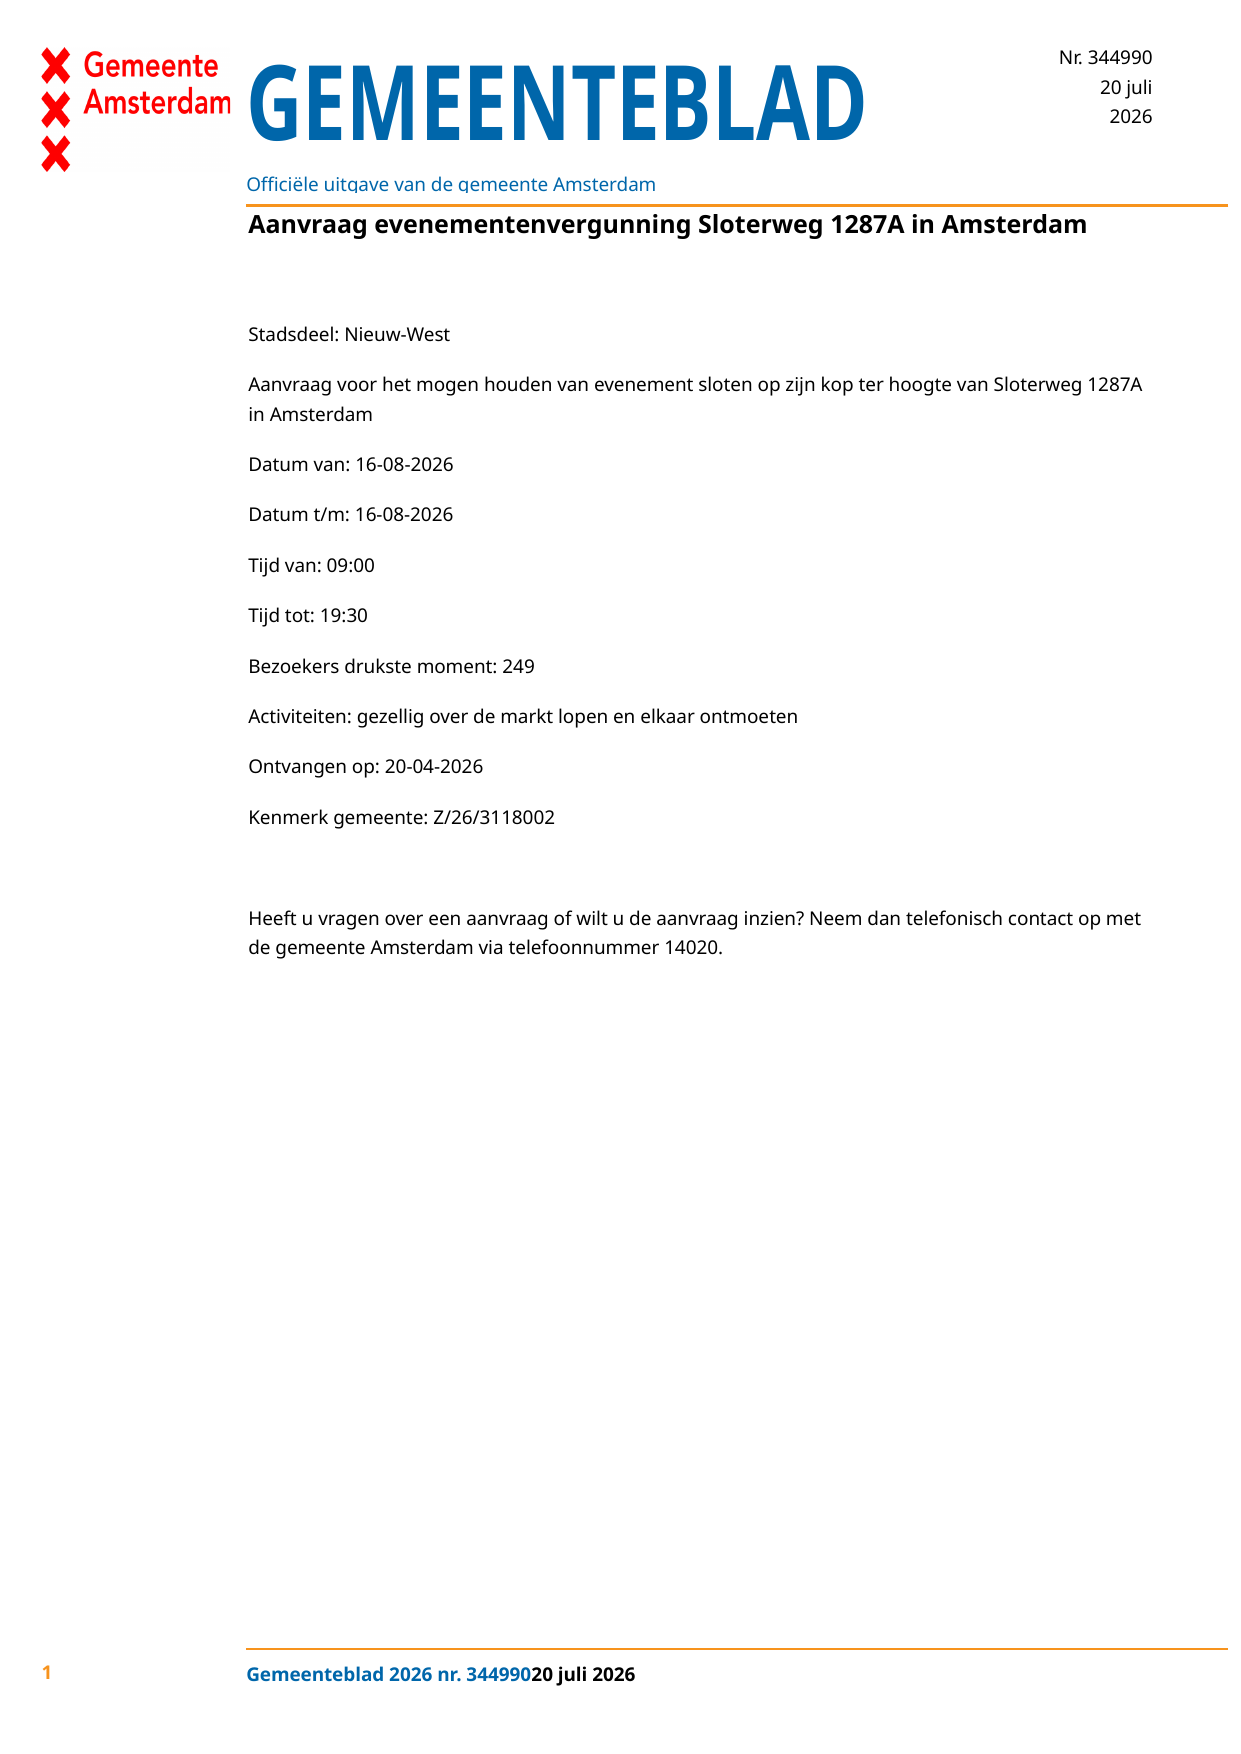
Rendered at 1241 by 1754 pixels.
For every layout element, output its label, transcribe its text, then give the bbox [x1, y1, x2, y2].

text Tijd van: 09:00 [248, 552, 1152, 578]
text Datum van: 16-08-2026 [248, 451, 1152, 477]
text Stadsdeel: Nieuw-West [248, 321, 1152, 346]
text Tijd tot: 19:30 [248, 602, 1152, 628]
text Heeft u vragen over een aanvraag of wilt u de aanvraag inzien? Neem dan telefonisch contact op met de gemeente Amsterdam via telefoonnummer 14020. [248, 905, 1152, 960]
text Datum t/m: 16-08-2026 [248, 502, 1152, 527]
text Ontvangen op: 20-04-2026 [248, 754, 1152, 779]
text Activiteiten: gezellig over de markt lopen en elkaar ontmoeten [248, 703, 1152, 729]
text Aanvraag voor het mogen houden van evenement sloten op zijn kop ter hoogte van Sloterweg 1287A in Amsterdam [248, 371, 1152, 426]
text Kenmerk gemeente: Z/26/3118002 [248, 804, 1152, 830]
picture [41, 47, 231, 172]
text Aanvraag evenementenvergunning Sloterweg 1287A in Amsterdam [248, 207, 1152, 241]
text Bezoekers drukste moment: 249 [248, 653, 1152, 678]
